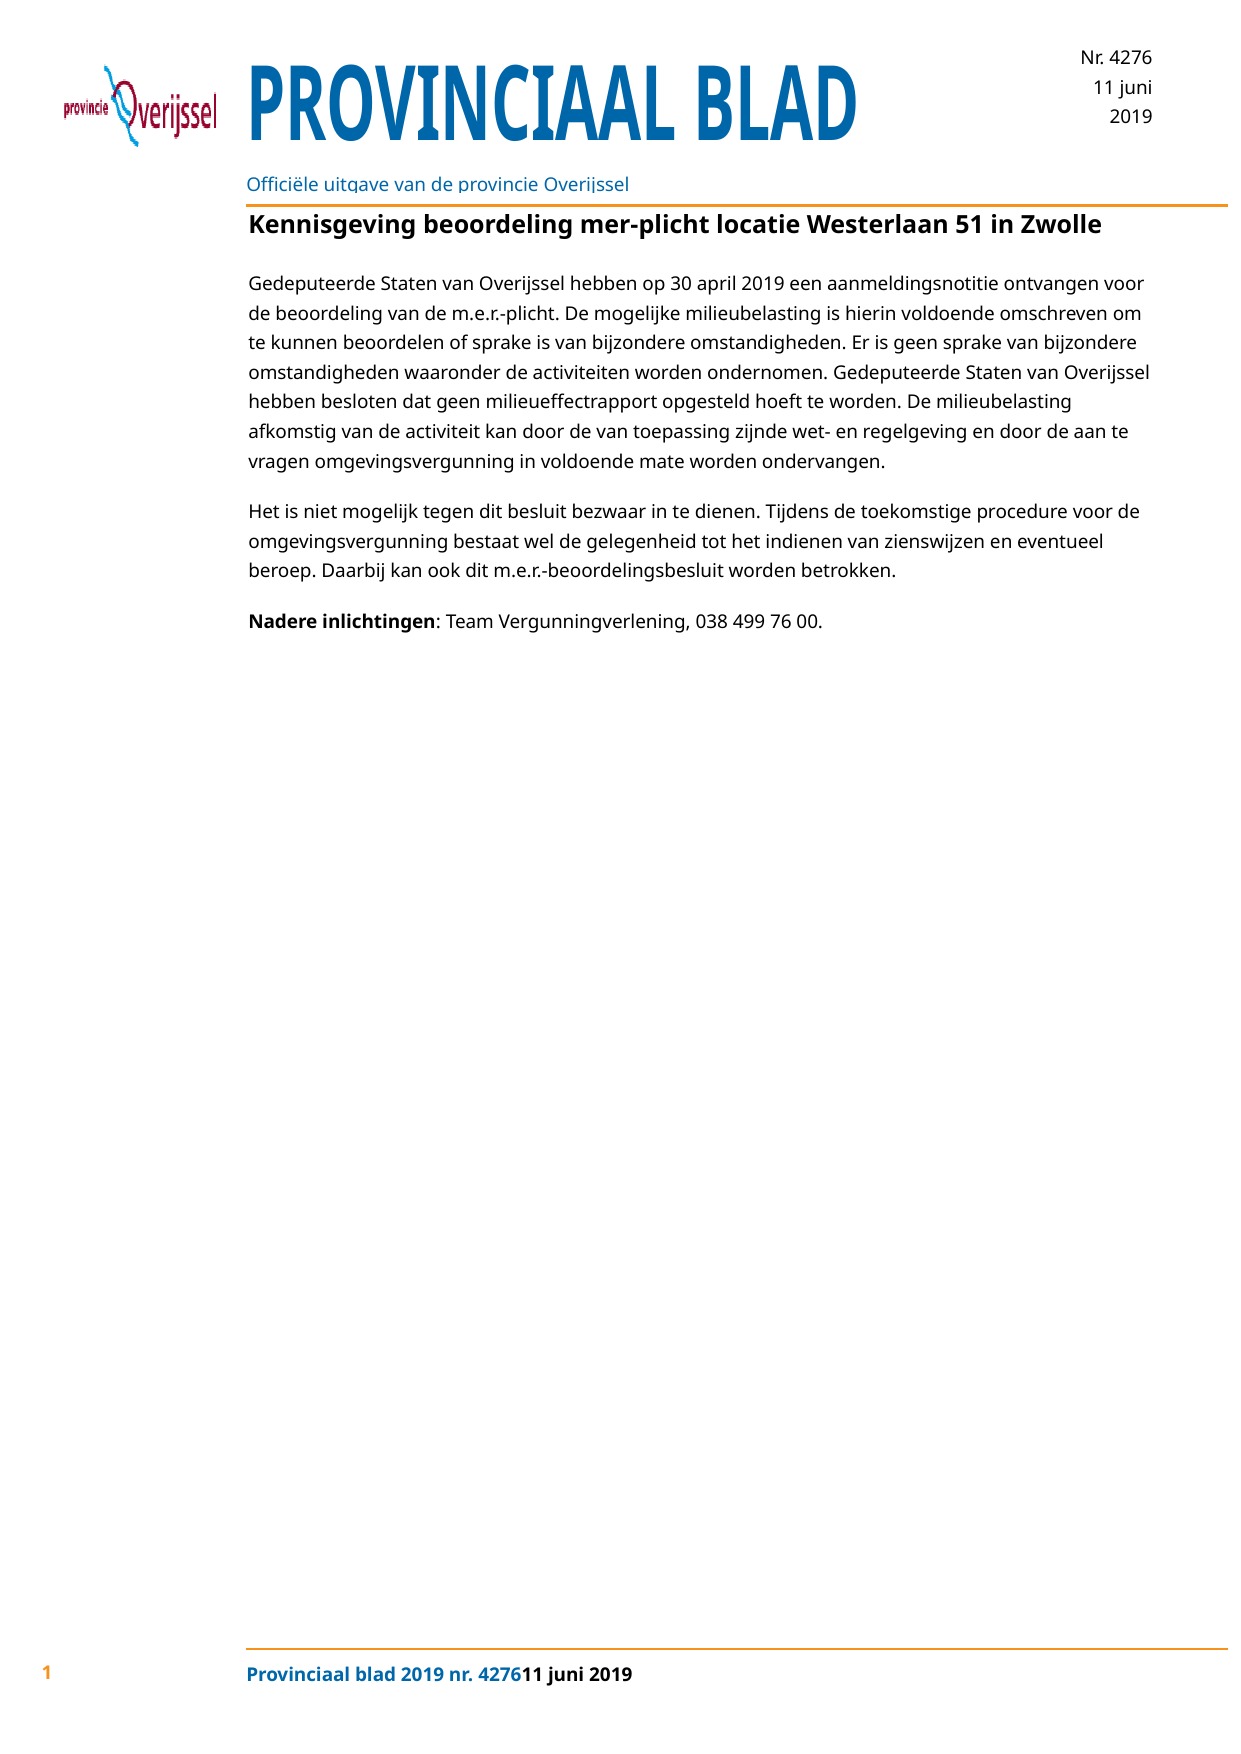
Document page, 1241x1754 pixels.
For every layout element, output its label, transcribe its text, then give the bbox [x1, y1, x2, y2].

text Nadere inlichtingen: Team Vergunningverlening, 038 499 76 00. [248, 608, 1152, 633]
text Gedeputeerde Staten van Overijssel hebben op 30 april 2019 een aanmeldingsnotitie ontvangen voor de beoordeling van de m.e.r.-plicht. De mogelijke milieubelasting is hierin voldoende omschreven om te kunnen beoordelen of sprake is van bijzondere omstandigheden. Er is geen sprake van bijzondere omstandigheden waaronder de activiteiten worden ondernomen. Gedeputeerde Staten van Overijssel hebben besloten dat geen milieueffectrapport opgesteld hoeft te worden. De milieubelasting afkomstig van de activiteit kan door de van toepassing zijnde wet- en regelgeving en door de aan te vragen omgevingsvergunning in voldoende mate worden ondervangen. [248, 270, 1152, 473]
picture [41, 47, 231, 172]
text Kennisgeving beoordeling mer-plicht locatie Westerlaan 51 in Zwolle [248, 207, 1152, 241]
text Het is niet mogelijk tegen dit besluit bezwaar in te dienen. Tijdens de toekomstige procedure voor de omgevingsvergunning bestaat wel de gelegenheid tot het indienen van zienswijzen en eventueel beroep. Daarbij kan ook dit m.e.r.-beoordelingsbesluit worden betrokken. [248, 498, 1152, 583]
